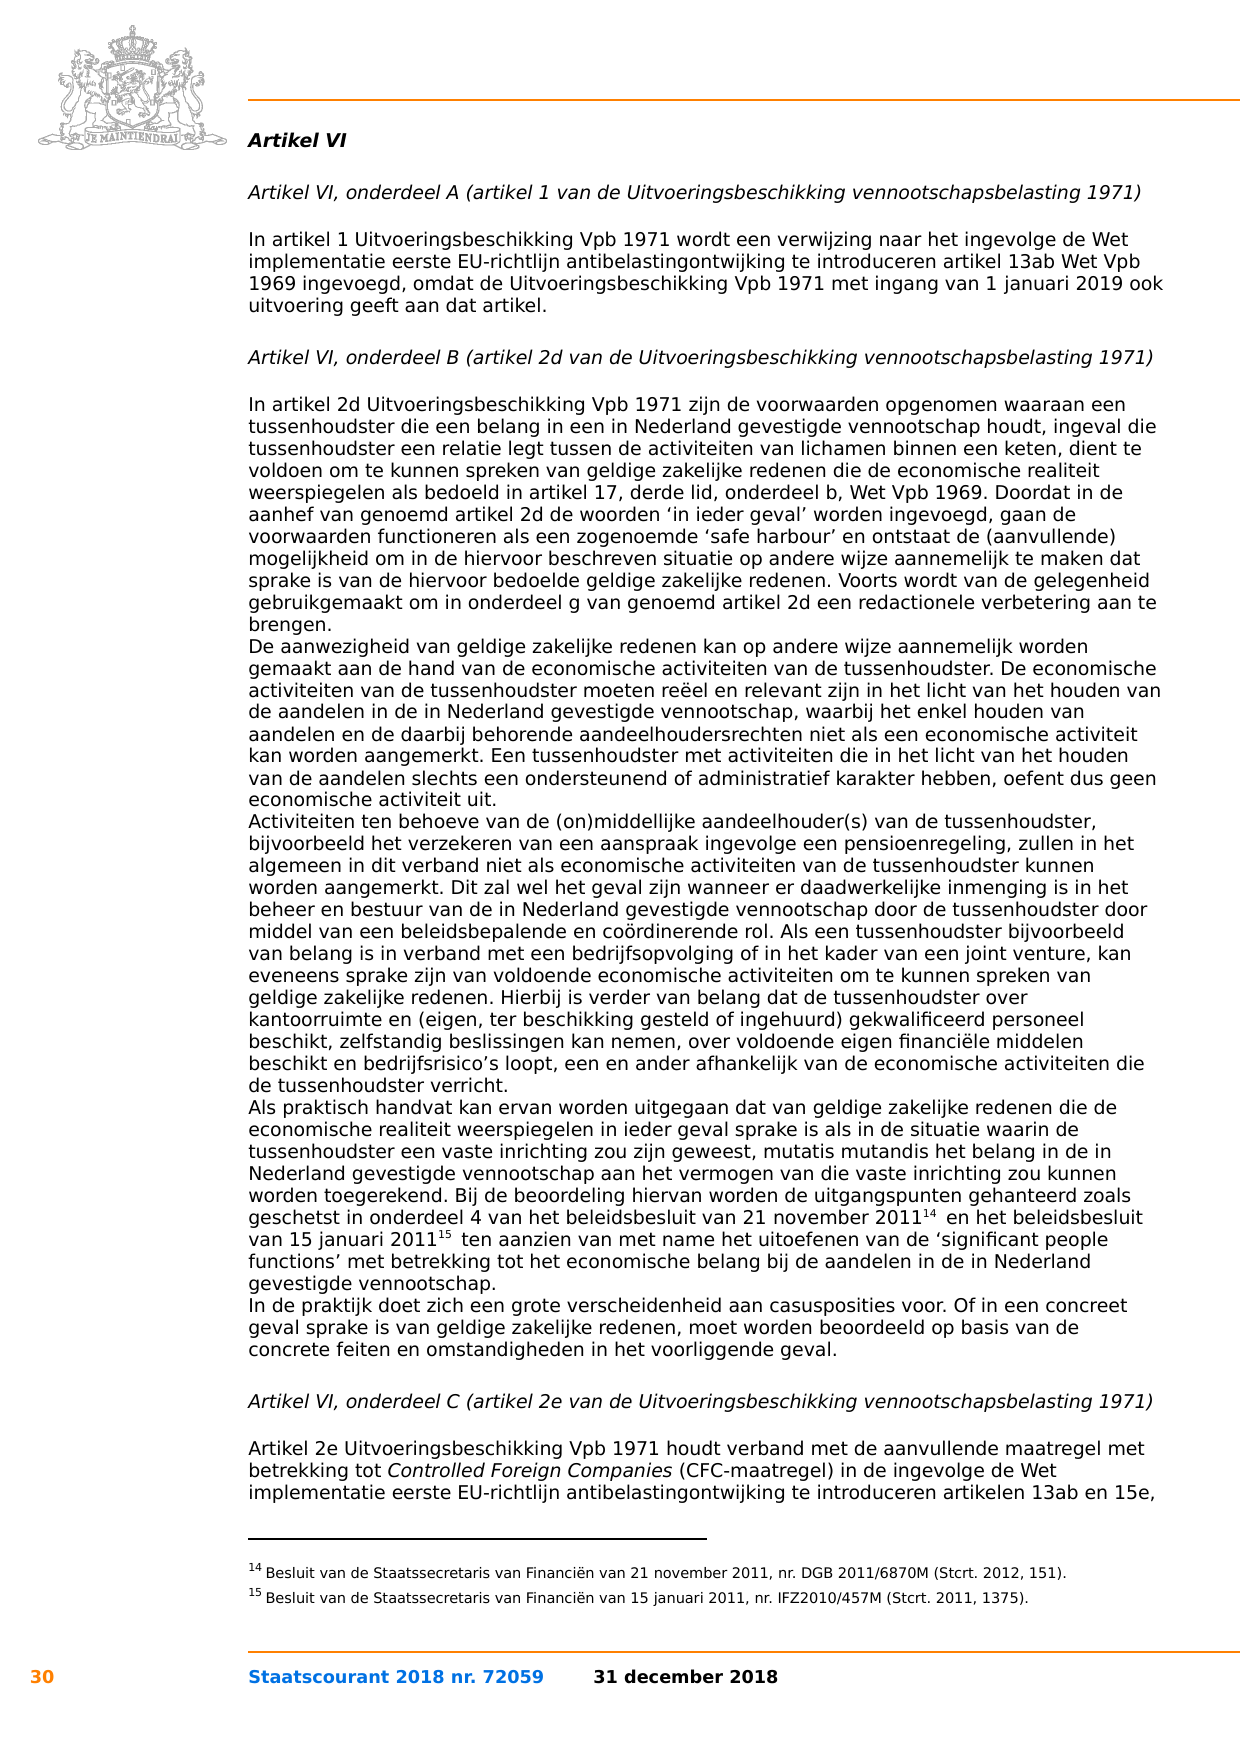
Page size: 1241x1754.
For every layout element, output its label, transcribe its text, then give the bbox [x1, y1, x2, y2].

text In artikel 2d Uitvoeringsbeschikking Vpb 1971 zijn de voorwaarden opgenomen waaraan een tussenhoudster die een belang in een in Nederland gevestigde vennootschap houdt, ingeval die tussenhoudster een relatie legt tussen de activiteiten van lichamen binnen een keten, dient te voldoen om te kunnen spreken van geldige zakelijke redenen die de economische realiteit weerspiegelen als bedoeld in artikel 17, derde lid, onderdeel b, Wet Vpb 1969. Doordat in de aanhef van genoemd artikel 2d de woorden ‘in ieder geval’ worden ingevoegd, gaan de voorwaarden functioneren als een zogenoemde ‘safe harbour’ en ontstaat de (aanvullende) mogelijkheid om in de hiervoor beschreven situatie op andere wijze aannemelijk te maken dat sprake is van de hiervoor bedoelde geldige zakelijke redenen. Voorts wordt van de gelegenheid gebruikgemaakt om in onderdeel g van genoemd artikel 2d een redactionele verbetering aan te brengen. [248, 394, 1163, 636]
subtitle Artikel VI, onderdeel C (artikel 2e van de Uitvoeringsbeschikking vennootschapsbelasting 1971) [248, 1391, 1163, 1413]
subtitle Artikel VI [248, 130, 1163, 152]
text In artikel 1 Uitvoeringsbeschikking Vpb 1971 wordt een verwijzing naar het ingevolge de Wet implementatie eerste EU-richtlijn antibelastingontwijking te introduceren artikel 13ab Wet Vpb 1969 ingevoegd, omdat de Uitvoeringsbeschikking Vpb 1971 met ingang van 1 januari 2019 ook uitvoering geeft aan dat artikel. [248, 229, 1163, 317]
text In de praktijk doet zich een grote verscheidenheid aan casusposities voor. Of in een concreet geval sprake is van geldige zakelijke redenen, moet worden beoordeeld op basis van de concrete feiten en omstandigheden in het voorliggende geval. [248, 1295, 1163, 1361]
text Als praktisch handvat kan ervan worden uitgegaan dat van geldige zakelijke redenen die de economische realiteit weerspiegelen in ieder geval sprake is als in de situatie waarin de tussenhoudster een vaste inrichting zou zijn geweest, mutatis mutandis het belang in de in Nederland gevestigde vennootschap aan het vermogen van die vaste inrichting zou kunnen worden toegerekend. Bij de beoordeling hiervan worden de uitgangspunten gehanteerd zoals geschetst in onderdeel 4 van het beleidsbesluit van 21 november 2011 en het beleidsbesluit van 15 januari 2011 ten aanzien van met name het uitoefenen van de ‘significant people functions’ met betrekking tot het economische belang bij de aandelen in de in Nederland gevestigde vennootschap. [248, 1097, 1163, 1295]
subtitle Artikel VI, onderdeel A (artikel 1 van de Uitvoeringsbeschikking vennootschapsbelasting 1971) [248, 182, 1163, 204]
text Activiteiten ten behoeve van de (on)middellijke aandeelhouder(s) van de tussenhoudster, bijvoorbeeld het verzekeren van een aanspraak ingevolge een pensioenregeling, zullen in het algemeen in dit verband niet als economische activiteiten van de tussenhoudster kunnen worden aangemerkt. Dit zal wel het geval zijn wanneer er daadwerkelijke inmenging is in het beheer en bestuur van de in Nederland gevestigde vennootschap door de tussenhoudster door middel van een beleidsbepalende en coördinerende rol. Als een tussenhoudster bijvoorbeeld van belang is in verband met een bedrijfsopvolging of in het kader van een joint venture, kan eveneens sprake zijn van voldoende economische activiteiten om te kunnen spreken van geldige zakelijke redenen. Hierbij is verder van belang dat de tussenhoudster over kantoorruimte en (eigen, ter beschikking gesteld of ingehuurd) gekwalificeerd personeel beschikt, zelfstandig beslissingen kan nemen, over voldoende eigen financiële middelen beschikt en bedrijfsrisico’s loopt, een en ander afhankelijk van de economische activiteiten die de tussenhoudster verricht. [248, 811, 1163, 1097]
text Besluit van de Staatssecretaris van Financiën van 15 januari 2011, nr. IFZ2010/457M (Stcrt. 2011, 1375). [248, 1586, 1163, 1608]
text De aanwezigheid van geldige zakelijke redenen kan op andere wijze aannemelijk worden gemaakt aan de hand van de economische activiteiten van de tussenhoudster. De economische activiteiten van de tussenhoudster moeten reëel en relevant zijn in het licht van het houden van de aandelen in de in Nederland gevestigde vennootschap, waarbij het enkel houden van aandelen en de daarbij behorende aandeelhoudersrechten niet als een economische activiteit kan worden aangemerkt. Een tussenhoudster met activiteiten die in het licht van het houden van de aandelen slechts een ondersteunend of administratief karakter hebben, oefent dus geen economische activiteit uit. [248, 636, 1163, 811]
text Artikel 2e Uitvoeringsbeschikking Vpb 1971 houdt verband met de aanvullende maatregel met betrekking tot Controlled Foreign Companies (CFC-maatregel) in de ingevolge de Wet implementatie eerste EU-richtlijn antibelastingontwijking te introduceren artikelen 13ab en 15e, [248, 1438, 1163, 1504]
text Besluit van de Staatssecretaris van Financiën van 21 november 2011, nr. DGB 2011/6870M (Stcrt. 2012, 151). [248, 1561, 1163, 1583]
picture [38, 25, 227, 150]
subtitle Artikel VI, onderdeel B (artikel 2d van de Uitvoeringsbeschikking vennootschapsbelasting 1971) [248, 347, 1163, 369]
